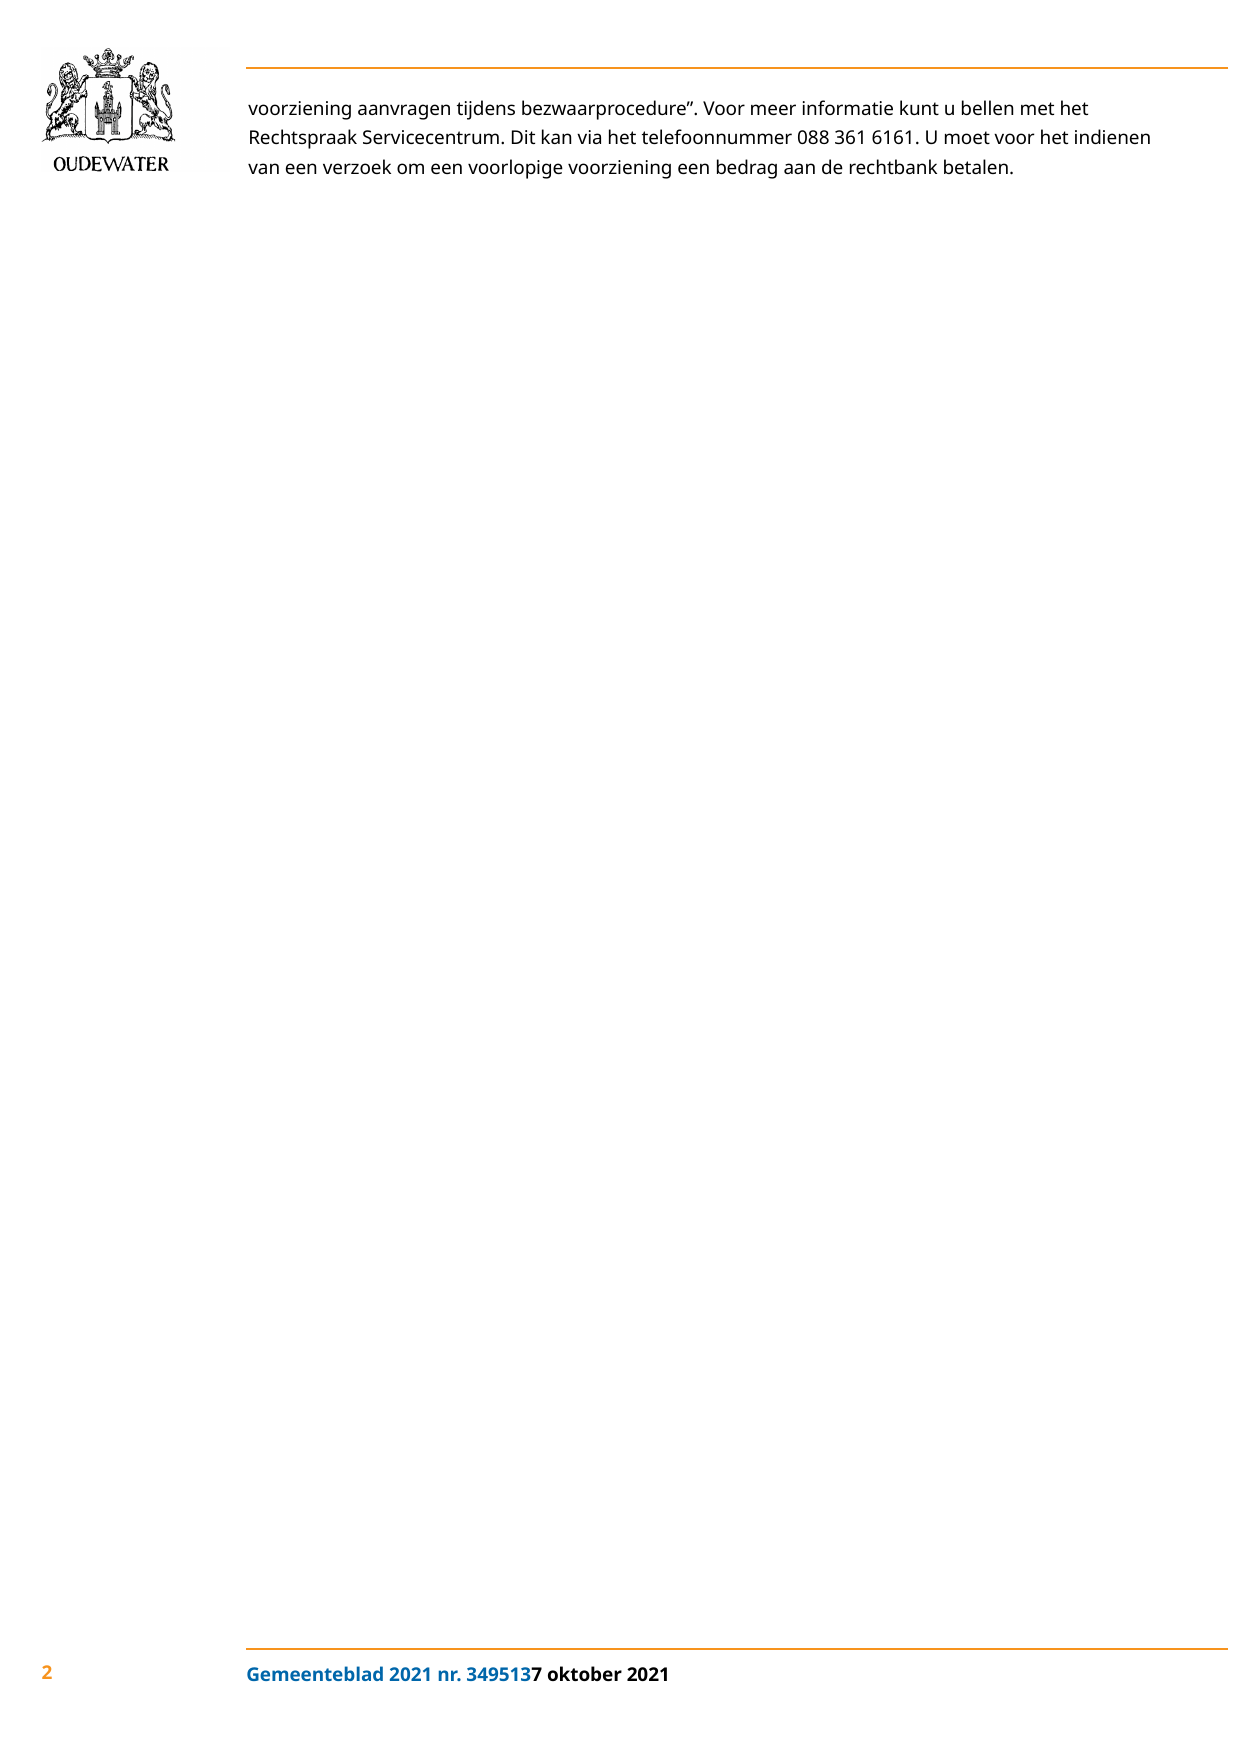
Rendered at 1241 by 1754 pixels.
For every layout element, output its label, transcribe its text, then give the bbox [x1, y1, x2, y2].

picture [41, 47, 231, 172]
text voorziening aanvragen tijdens bezwaarprocedure”. Voor meer informatie kunt u bellen met het Rechtspraak Servicecentrum. Dit kan via het telefoonnummer 088 361 6161. U moet voor het indienen van een verzoek om een voorlopige voorziening een bedrag aan de rechtbank betalen. [248, 95, 1152, 180]
